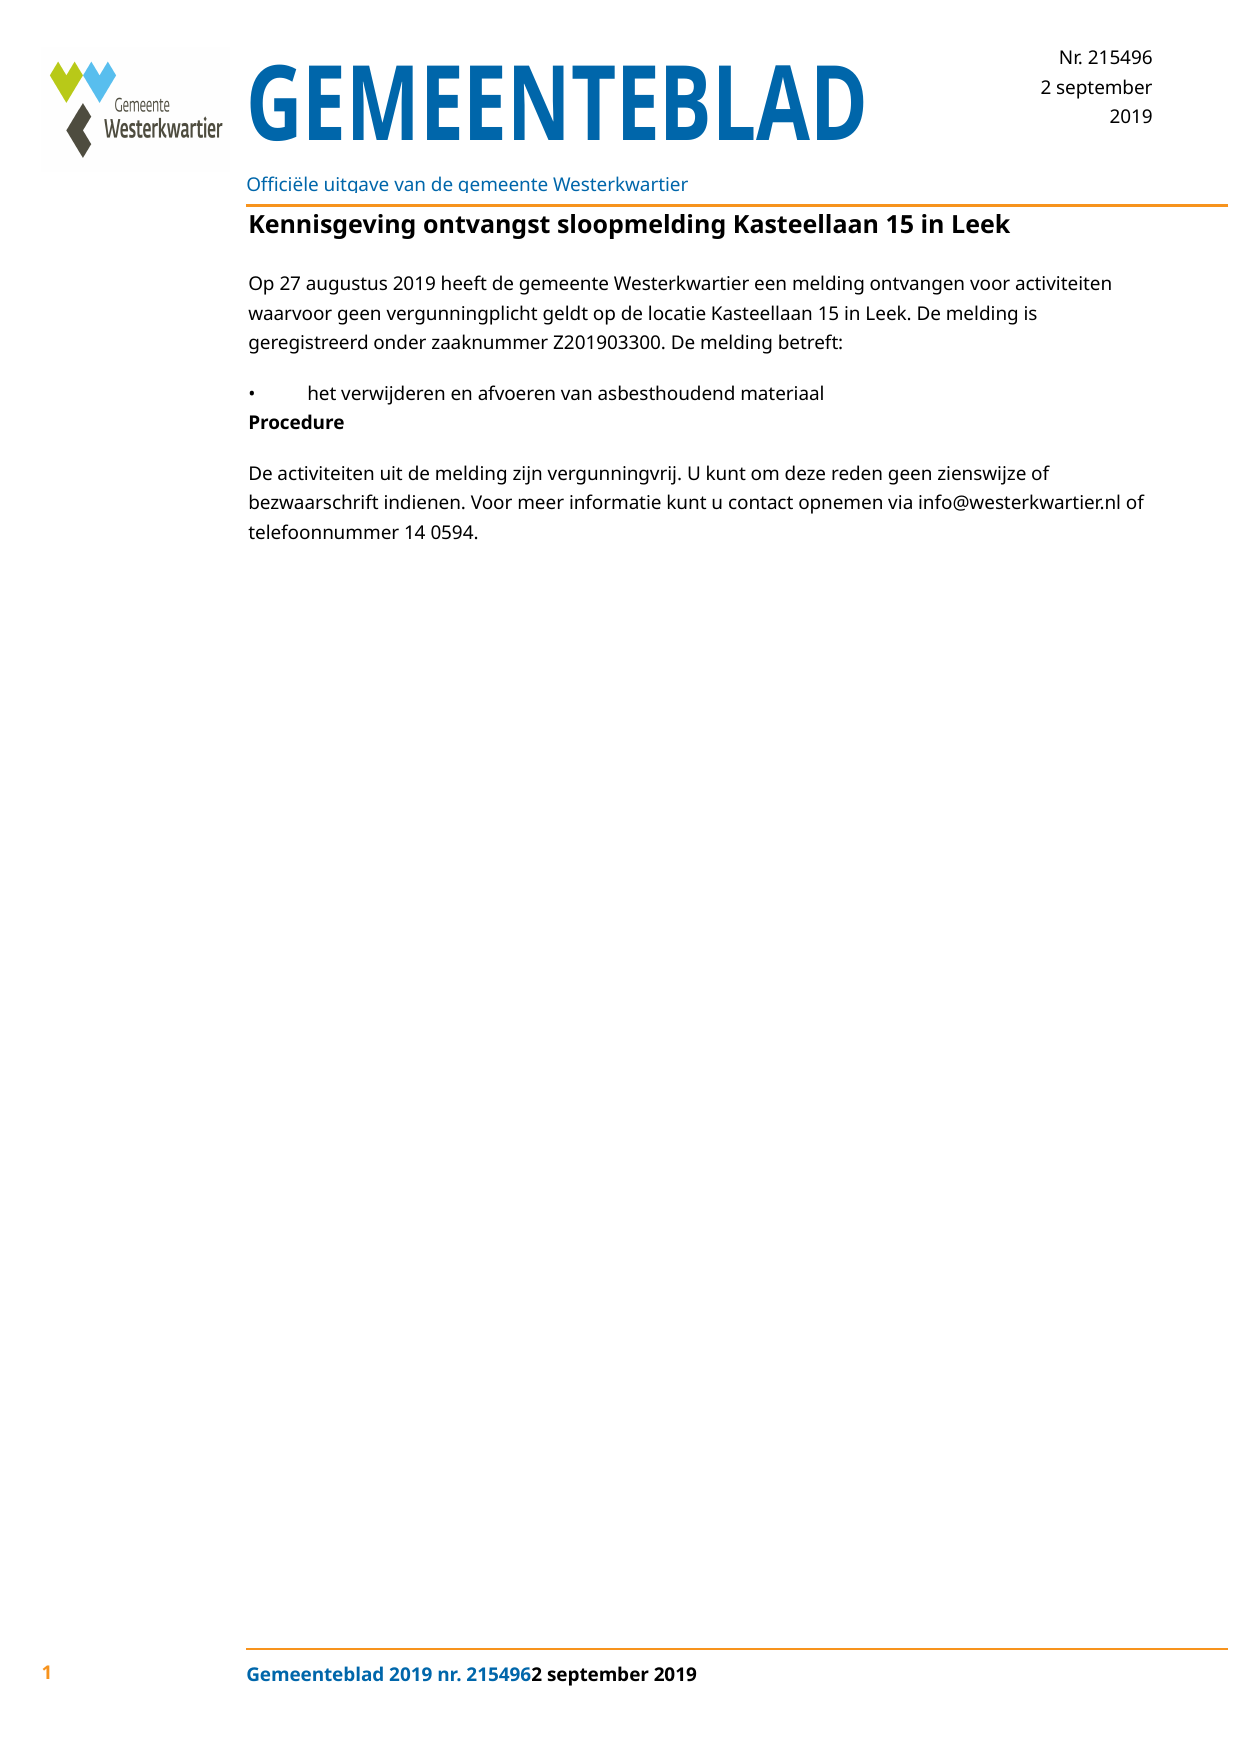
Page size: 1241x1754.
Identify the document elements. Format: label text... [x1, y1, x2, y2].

text Kennisgeving ontvangst sloopmelding Kasteellaan 15 in Leek [248, 207, 1152, 241]
text Procedure [248, 409, 1152, 435]
picture [41, 47, 231, 172]
list het verwijderen en afvoeren van asbesthoudend materiaal [248, 380, 1152, 406]
text De activiteiten uit de melding zijn vergunningvrij. U kunt om deze reden geen zienswijze of bezwaarschrift indienen. Voor meer informatie kunt u contact opnemen via info@westerkwartier.nl of telefoonnummer 14 0594. [248, 460, 1152, 545]
text Op 27 augustus 2019 heeft de gemeente Westerkwartier een melding ontvangen voor activiteiten waarvoor geen vergunningplicht geldt op de locatie Kasteellaan 15 in Leek. De melding is geregistreerd onder zaaknummer Z201903300. De melding betreft: [248, 270, 1152, 355]
